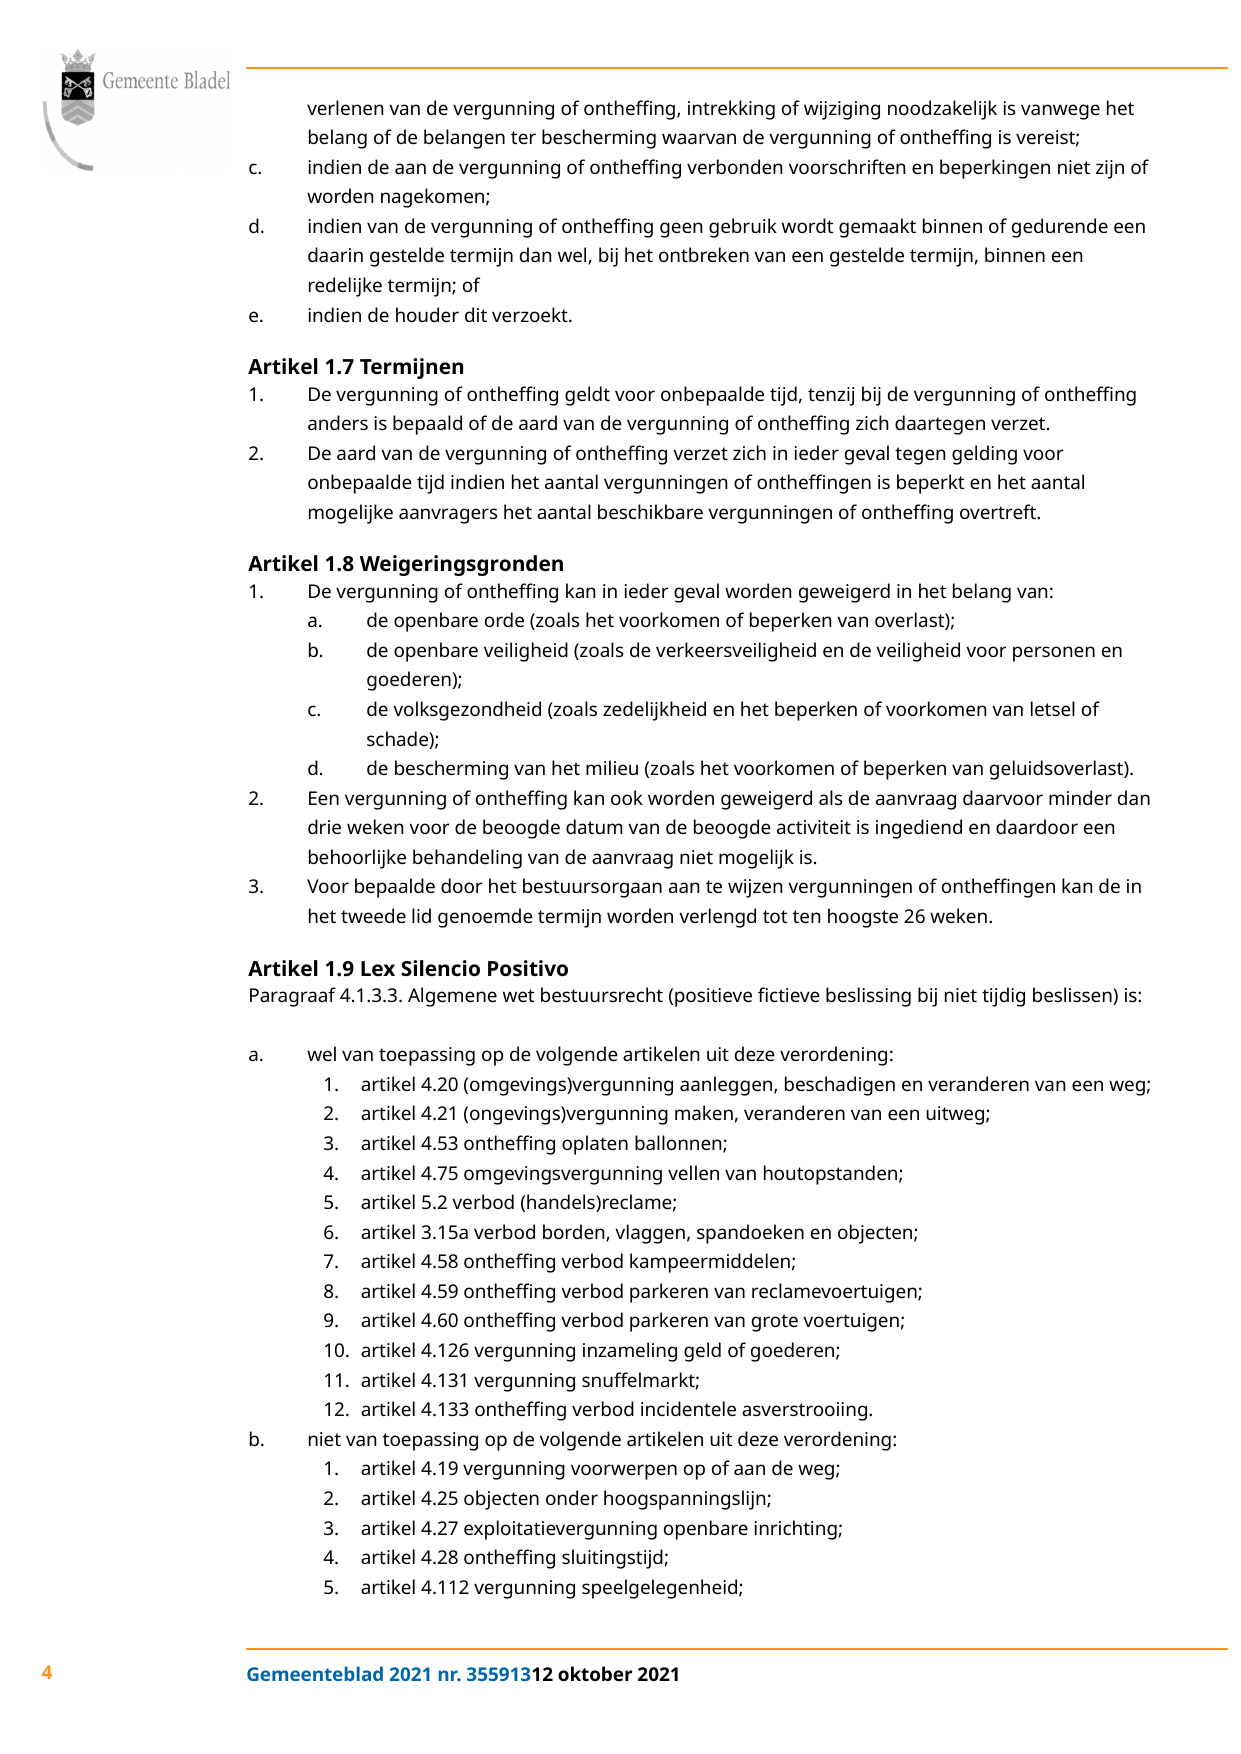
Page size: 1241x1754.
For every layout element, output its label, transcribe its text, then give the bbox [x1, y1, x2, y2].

list artikel 4.133 ontheffing verbod incidentele asverstrooiing. [323, 1396, 1152, 1422]
list artikel 4.25 objecten onder hoogspanningslijn; [323, 1485, 1152, 1511]
list artikel 4.27 exploitatievergunning openbare inrichting; [323, 1515, 1152, 1540]
list verlenen van de vergunning of ontheffing, intrekking of wijziging noodzakelijk is vanwege het belang of de belangen ter bescherming waarvan de vergunning of ontheffing is vereist; [248, 95, 1152, 150]
list De aard van de vergunning of ontheffing verzet zich in ieder geval tegen gelding voor onbepaalde tijd indien het aantal vergunningen of ontheffingen is beperkt en het aantal mogelijke aanvragers het aantal beschikbare vergunningen of ontheffing overtreft. [248, 440, 1152, 525]
list artikel 4.28 ontheffing sluitingstijd; [323, 1544, 1152, 1570]
list artikel 4.126 vergunning inzameling geld of goederen; [323, 1337, 1152, 1363]
list artikel 4.21 (ongevings)vergunning maken, veranderen van een uitweg; [323, 1101, 1152, 1126]
text Artikel 1.9 Lex Silencio Positivo [248, 954, 1152, 982]
list artikel 5.2 verbod (handels)reclame; [323, 1189, 1152, 1215]
list de openbare veiligheid (zoals de verkeersveiligheid en de veiligheid voor personen en goederen); [307, 637, 1152, 692]
list De vergunning of ontheffing geldt voor onbepaalde tijd, tenzij bij de vergunning of ontheffing anders is bepaald of de aard van de vergunning of ontheffing zich daartegen verzet. [248, 381, 1152, 436]
list de bescherming van het milieu (zoals het voorkomen of beperken van geluidsoverlast). [307, 755, 1152, 781]
list artikel 4.60 ontheffing verbod parkeren van grote voertuigen; [323, 1308, 1152, 1333]
list artikel 4.75 omgevingsvergunning vellen van houtopstanden; [323, 1160, 1152, 1185]
text Artikel 1.8 Weigeringsgronden [248, 549, 1152, 578]
list Een vergunning of ontheffing kan ook worden geweigerd als de aanvraag daarvoor minder dan drie weken voor de beoogde datum van de beoogde activiteit is ingediend en daardoor een behoorlijke behandeling van de aanvraag niet mogelijk is. [248, 785, 1152, 870]
list artikel 4.53 ontheffing oplaten ballonnen; [323, 1130, 1152, 1156]
list artikel 4.20 (omgevings)vergunning aanleggen, beschadigen en veranderen van een weg; [323, 1071, 1152, 1097]
list De vergunning of ontheffing kan in ieder geval worden geweigerd in het belang van: [248, 578, 1152, 604]
list artikel 4.59 ontheffing verbod parkeren van reclamevoertuigen; [323, 1278, 1152, 1304]
list artikel 3.15a verbod borden, vlaggen, spandoeken en objecten; [323, 1219, 1152, 1244]
list indien de aan de vergunning of ontheffing verbonden voorschriften en beperkingen niet zijn of worden nagekomen; [248, 154, 1152, 209]
list de openbare orde (zoals het voorkomen of beperken van overlast); [307, 607, 1152, 633]
text Paragraaf 4.1.3.3. Algemene wet bestuursrecht (positieve fictieve beslissing bij niet tijdig beslissen) is: [248, 982, 1152, 1008]
list Voor bepaalde door het bestuursorgaan aan te wijzen vergunningen of ontheffingen kan de in het tweede lid genoemde termijn worden verlengd tot ten hoogste 26 weken. [248, 874, 1152, 929]
list artikel 4.19 vergunning voorwerpen op of aan de weg; [323, 1456, 1152, 1481]
list indien de houder dit verzoekt. [248, 302, 1152, 328]
list de volksgezondheid (zoals zedelijkheid en het beperken of voorkomen van letsel of schade); [307, 696, 1152, 752]
list wel van toepassing op de volgende artikelen uit deze verordening: [248, 1041, 1152, 1067]
picture [41, 47, 231, 172]
text Artikel 1.7 Termijnen [248, 352, 1152, 381]
list indien van de vergunning of ontheffing geen gebruik wordt gemaakt binnen of gedurende een daarin gestelde termijn dan wel, bij het ontbreken van een gestelde termijn, binnen een redelijke termijn; of [248, 213, 1152, 298]
list artikel 4.58 ontheffing verbod kampeermiddelen; [323, 1248, 1152, 1274]
list niet van toepassing op de volgende artikelen uit deze verordening: [248, 1426, 1152, 1452]
list artikel 4.112 vergunning speelgelegenheid; [323, 1574, 1152, 1599]
list artikel 4.131 vergunning snuffelmarkt; [323, 1367, 1152, 1392]
